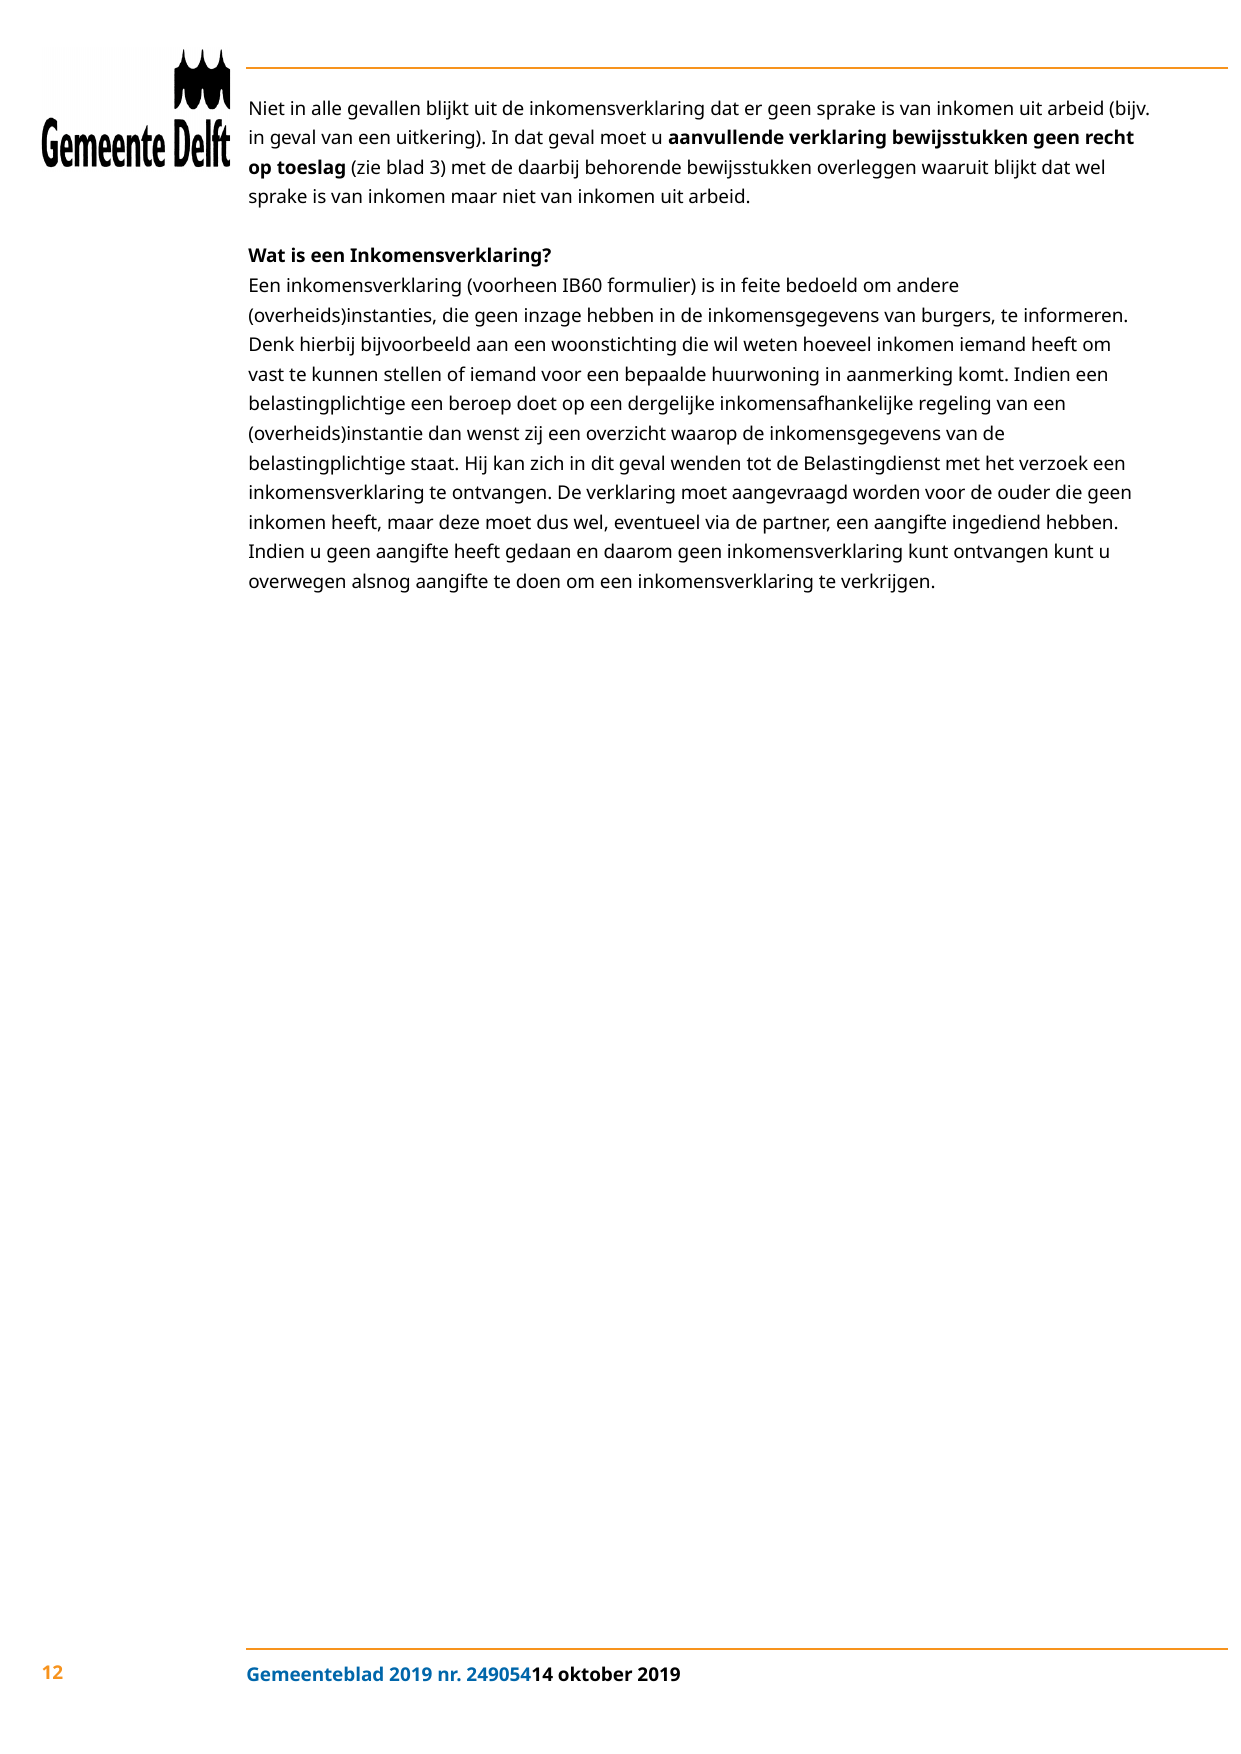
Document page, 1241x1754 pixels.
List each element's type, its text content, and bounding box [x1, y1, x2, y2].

picture [41, 47, 231, 172]
text Niet in alle gevallen blijkt uit de inkomensverklaring dat er geen sprake is van inkomen uit arbeid (bijv. in geval van een uitkering). In dat geval moet u aanvullende verklaring bewijsstukken geen recht op toeslag (zie blad 3) met de daarbij behorende bewijsstukken overleggen waaruit blijkt dat wel sprake is van inkomen maar niet van inkomen uit arbeid. [248, 95, 1152, 209]
text Wat is een Inkomensverklaring? [248, 243, 1152, 268]
text Een inkomensverklaring (voorheen IB60 formulier) is in feite bedoeld om andere (overheids)instanties, die geen inzage hebben in de inkomensgegevens van burgers, te informeren. Denk hierbij bijvoorbeeld aan een woonstichting die wil weten hoeveel inkomen iemand heeft om vast te kunnen stellen of iemand voor een bepaalde huurwoning in aanmerking komt. Indien een belastingplichtige een beroep doet op een dergelijke inkomensafhankelijke regeling van een (overheids)instantie dan wenst zij een overzicht waarop de inkomensgegevens van de belastingplichtige staat. Hij kan zich in dit geval wenden tot de Belastingdienst met het verzoek een inkomensverklaring te ontvangen. De verklaring moet aangevraagd worden voor de ouder die geen inkomen heeft, maar deze moet dus wel, eventueel via de partner, een aangifte ingediend hebben. Indien u geen aangifte heeft gedaan en daarom geen inkomensverklaring kunt ontvangen kunt u overwegen alsnog aangifte te doen om een inkomensverklaring te verkrijgen. [248, 272, 1152, 594]
